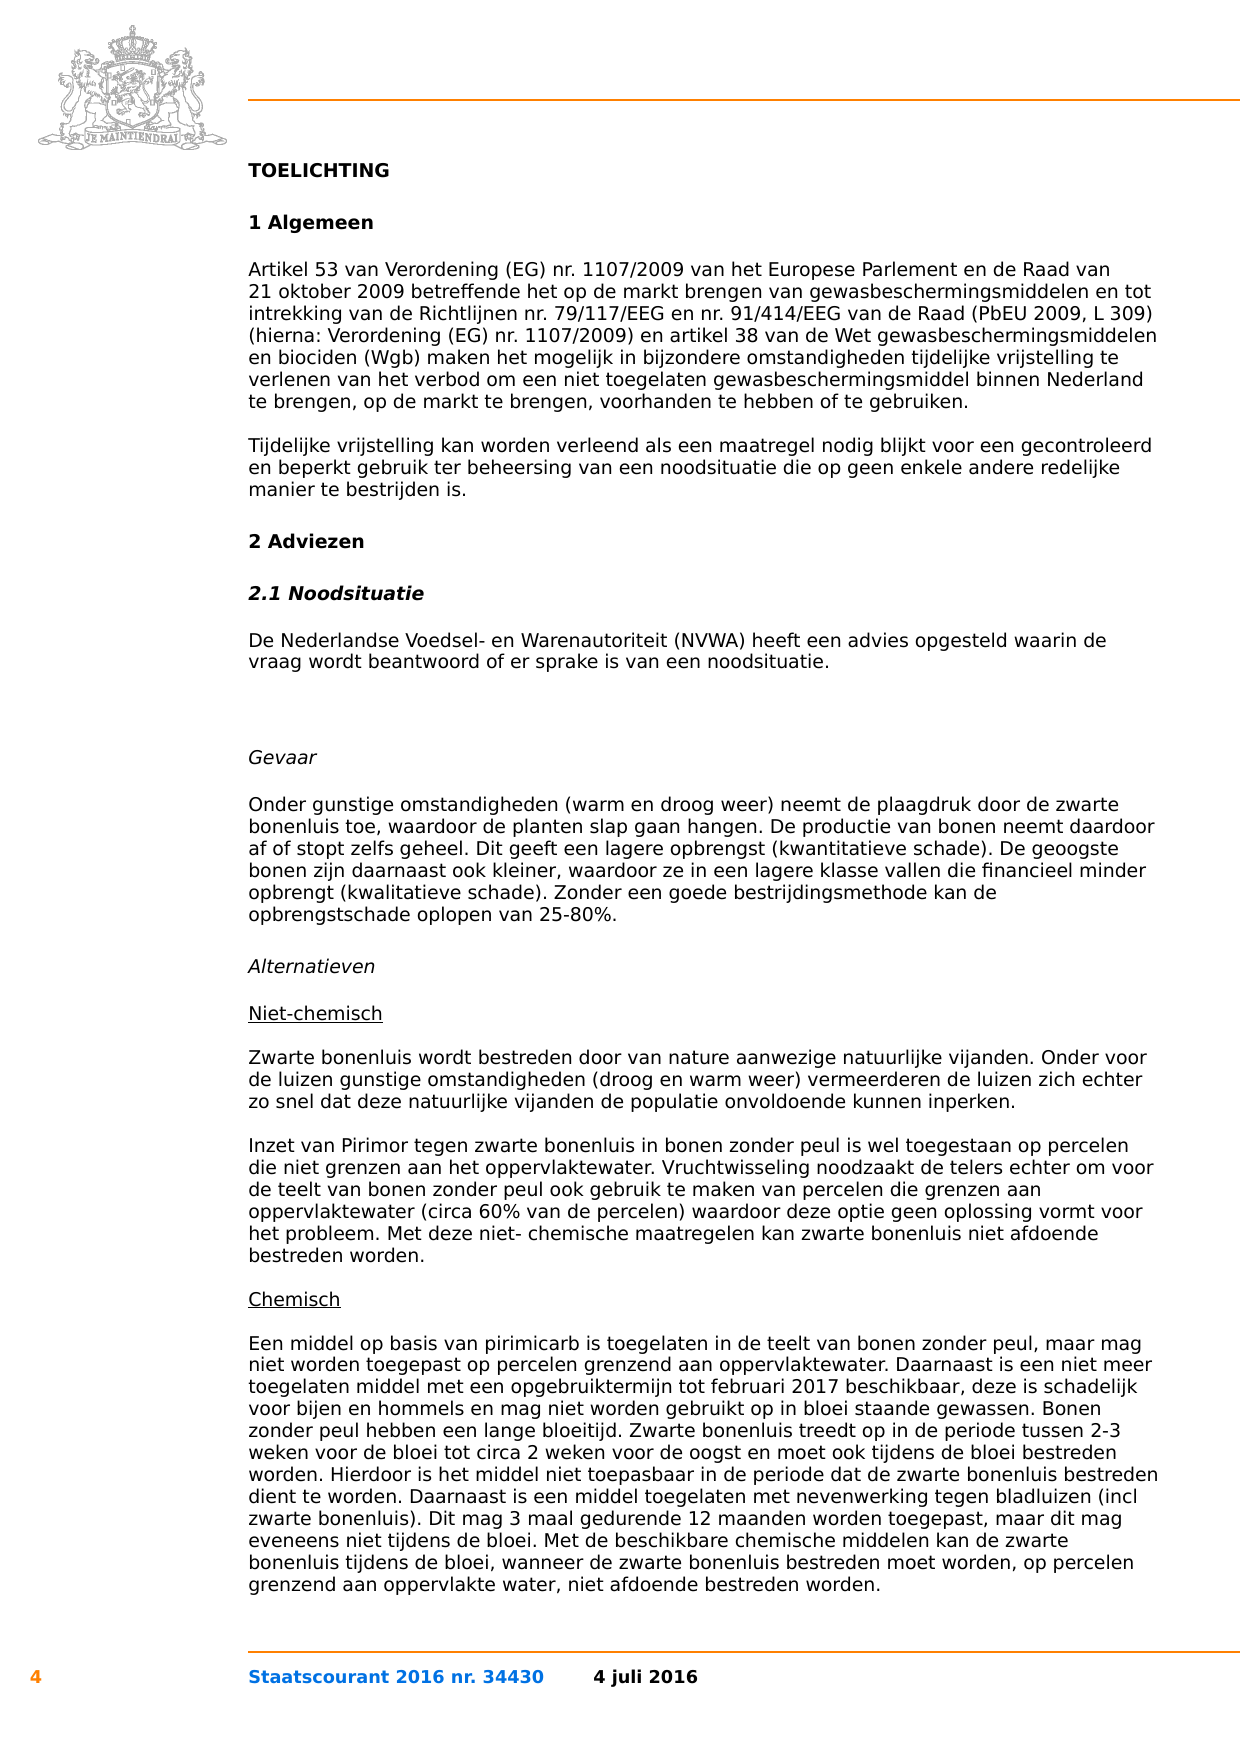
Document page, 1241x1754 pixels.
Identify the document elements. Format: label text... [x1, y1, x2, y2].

picture [38, 25, 227, 150]
text Tijdelijke vrijstelling kan worden verleend als een maatregel nodig blijkt voor een gecontroleerd en beperkt gebruik ter beheersing van een noodsituatie die op geen enkele andere redelijke manier te bestrijden is. [248, 434, 1163, 501]
text Artikel 53 van Verordening (EG) nr. 1107/2009 van het Europese Parlement en de Raad van 21 oktober 2009 betreffende het op de markt brengen van gewasbeschermingsmiddelen en tot intrekking van de Richtlijnen nr. 79/117/EEG en nr. 91/414/EEG van de Raad (PbEU 2009, L 309) (hierna: Verordening (EG) nr. 1107/2009) en artikel 38 van de Wet gewasbeschermingsmiddelen en biociden (Wgb) maken het mogelijk in bijzondere omstandigheden tijdelijke vrijstelling te verlenen van het verbod om een niet toegelaten gewasbeschermingsmiddel binnen Nederland te brengen, op de markt te brengen, voorhanden te hebben of te gebruiken. [248, 259, 1163, 413]
text Inzet van Pirimor tegen zwarte bonenluis in bonen zonder peul is wel toegestaan op percelen die niet grenzen aan het oppervlaktewater. Vruchtwisseling noodzaakt de telers echter om voor de teelt van bonen zonder peul ook gebruik te maken van percelen die grenzen aan oppervlaktewater (circa 60% van de percelen) waardoor deze optie geen oplossing vormt voor het probleem. Met deze niet- chemische maatregelen kan zwarte bonenluis niet afdoende bestreden worden. [248, 1135, 1163, 1267]
subtitle Gevaar [248, 747, 1163, 769]
subtitle 2 Adviezen [248, 531, 1163, 552]
text Zwarte bonenluis wordt bestreden door van nature aanwezige natuurlijke vijanden. Onder voor de luizen gunstige omstandigheden (droog en warm weer) vermeerderen de luizen zich echter zo snel dat deze natuurlijke vijanden de populatie onvoldoende kunnen inperken. [248, 1047, 1163, 1113]
text Een middel op basis van pirimicarb is toegelaten in de teelt van bonen zonder peul, maar mag niet worden toegepast op percelen grenzend aan oppervlaktewater. Daarnaast is een niet meer toegelaten middel met een opgebruiktermijn tot februari 2017 beschikbaar, deze is schadelijk voor bijen en hommels en mag niet worden gebruikt op in bloei staande gewassen. Bonen zonder peul hebben een lange bloeitijd. Zwarte bonenluis treedt op in de periode tussen 2-3 weken voor de bloei tot circa 2 weken voor de oogst en moet ook tijdens de bloei bestreden worden. Hierdoor is het middel niet toepasbaar in de periode dat de zwarte bonenluis bestreden dient te worden. Daarnaast is een middel toegelaten met nevenwerking tegen bladluizen (incl zwarte bonenluis). Dit mag 3 maal gedurende 12 maanden worden toegepast, maar dit mag eveneens niet tijdens de bloei. Met de beschikbare chemische middelen kan de zwarte bonenluis tijdens de bloei, wanneer de zwarte bonenluis bestreden moet worden, op percelen grenzend aan oppervlakte water, niet afdoende bestreden worden. [248, 1332, 1163, 1596]
text Onder gunstige omstandigheden (warm en droog weer) neemt de plaagdruk door de zwarte bonenluis toe, waardoor de planten slap gaan hangen. De productie van bonen neemt daardoor af of stopt zelfs geheel. Dit geeft een lagere opbrengst (kwantitatieve schade). De geoogste bonen zijn daarnaast ook kleiner, waardoor ze in een lagere klasse vallen die financieel minder opbrengt (kwalitatieve schade). Zonder een goede bestrijdingsmethode kan de opbrengstschade oplopen van 25-80%. [248, 794, 1163, 926]
subtitle Chemisch [248, 1288, 1163, 1311]
subtitle 1 Algemeen [248, 212, 1163, 234]
subtitle Alternatieven [248, 956, 1163, 978]
subtitle 2.1 Noodsituatie [248, 582, 1163, 604]
subtitle Niet-chemisch [248, 1003, 1163, 1025]
subtitle TOELICHTING [248, 160, 1163, 182]
text De Nederlandse Voedsel- en Warenautoriteit (NVWA) heeft een advies opgesteld waarin de vraag wordt beantwoord of er sprake is van een noodsituatie. [248, 629, 1163, 673]
